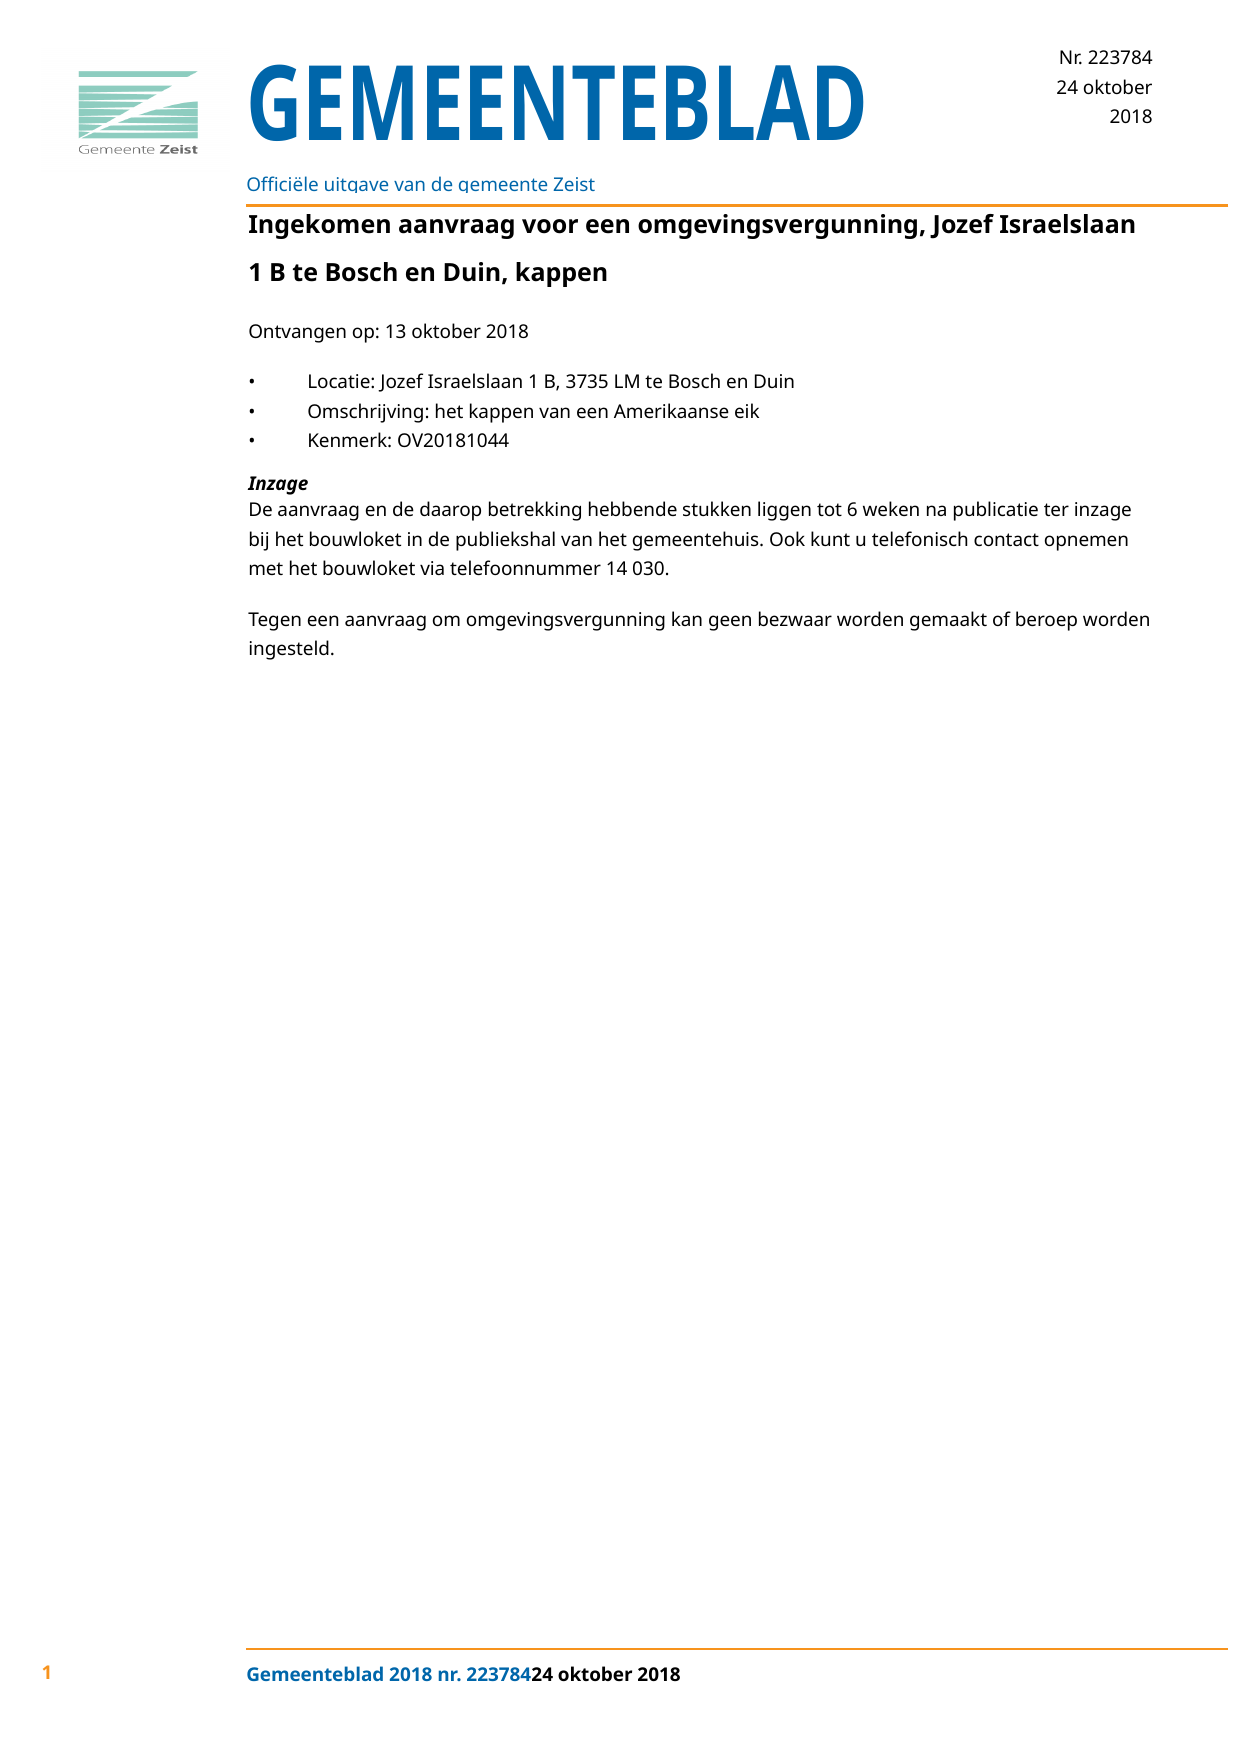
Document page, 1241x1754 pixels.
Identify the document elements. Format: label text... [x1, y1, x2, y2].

picture [41, 47, 231, 172]
text Ontvangen op: 13 oktober 2018 [248, 318, 1152, 344]
text De aanvraag en de daarop betrekking hebbende stukken liggen tot 6 weken na publicatie ter inzage bij het bouwloket in de publiekshal van het gemeentehuis. Ook kunt u telefonisch contact opnemen met het bouwloket via telefoonnummer 14 030. [248, 496, 1152, 581]
text Inzage [248, 471, 1152, 496]
text Ingekomen aanvraag voor een omgevingsvergunning, Jozef Israelslaan 1 B te Bosch en Duin, kappen [248, 207, 1152, 288]
list Kenmerk: OV20181044 [248, 427, 1152, 453]
text Tegen een aanvraag om omgevingsvergunning kan geen bezwaar worden gemaakt of beroep worden ingesteld. [248, 606, 1152, 661]
list Omschrijving: het kappen van een Amerikaanse eik [248, 398, 1152, 424]
list Locatie: Jozef Israelslaan 1 B, 3735 LM te Bosch en Duin [248, 368, 1152, 394]
